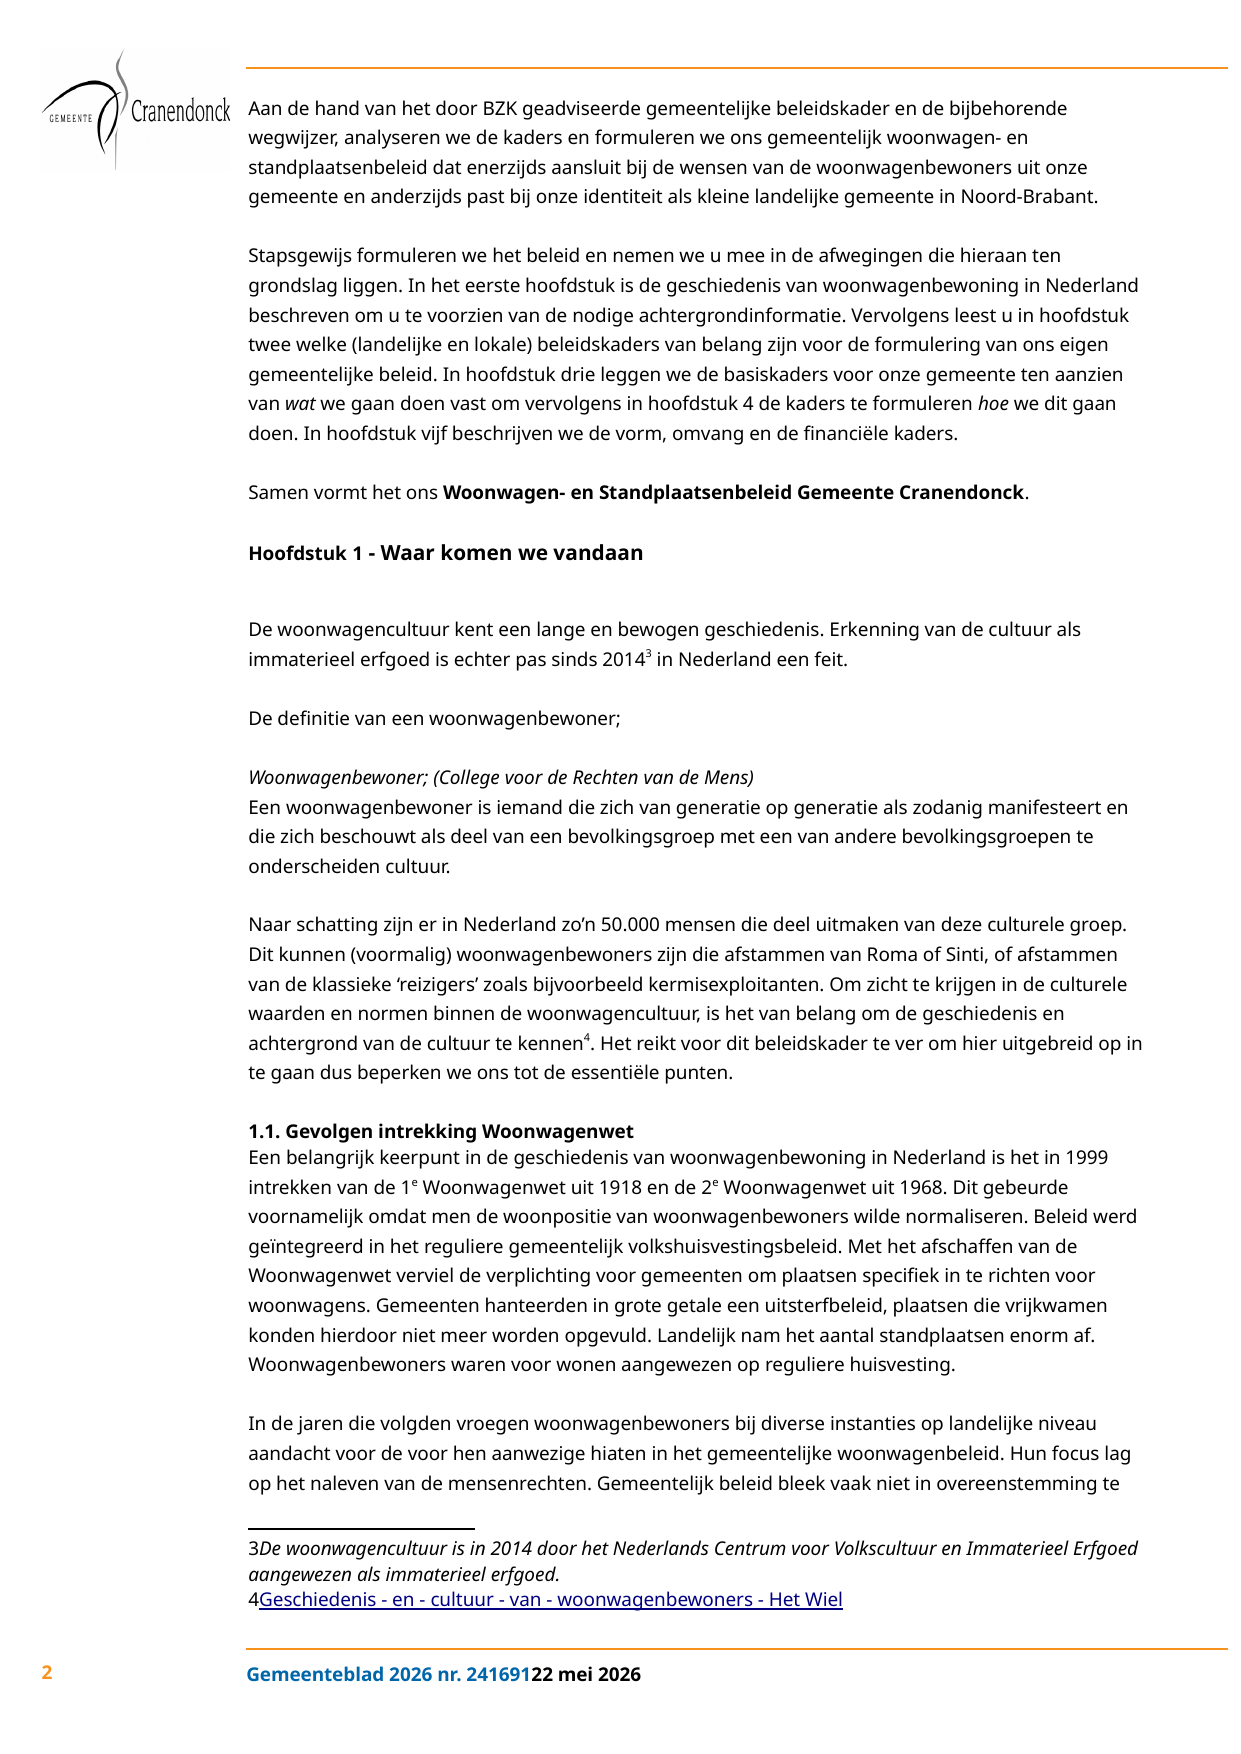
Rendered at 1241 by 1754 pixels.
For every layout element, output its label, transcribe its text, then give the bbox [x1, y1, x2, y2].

text Hoofdstuk 1 - Waar komen we vandaan [248, 538, 1152, 567]
table_header Woonwagenbewoner; (College voor de Rechten van de Mens) Een woonwagenbewoner is iemand die zich van generatie op generatie als zodanig manifesteert en die zich beschouwt als deel van een bevolkingsgroep met een van andere bevolkingsgroepen te onderscheiden cultuur. [248, 764, 1152, 879]
text De definitie van een woonwagenbewoner; [248, 705, 1152, 731]
text De woonwagencultuur kent een lange en bewogen geschiedenis. Erkenning van de cultuur als immaterieel erfgoed is echter pas sinds 2014 in Nederland een feit. [248, 616, 1152, 672]
text In de jaren die volgden vroegen woonwagenbewoners bij diverse instanties op landelijke niveau aandacht voor de voor hen aanwezige hiaten in het gemeentelijke woonwagenbeleid. Hun focus lag op het naleven van de mensenrechten. Gemeentelijk beleid bleek vaak niet in overeenstemming te [248, 1411, 1152, 1496]
text De woonwagencultuur is in 2014 door het Nederlands Centrum voor Volkscultuur en Immaterieel Erfgoed aangewezen als immaterieel erfgoed. [248, 1535, 1152, 1586]
text Geschiedenis - en - cultuur - van - woonwagenbewoners - Het Wiel [248, 1586, 1152, 1612]
text Aan de hand van het door BZK geadviseerde gemeentelijke beleidskader en de bijbehorende wegwijzer, analyseren we de kaders en formuleren we ons gemeentelijk woonwagen- en standplaatsenbeleid dat enerzijds aansluit bij de wensen van de woonwagenbewoners uit onze gemeente en anderzijds past bij onze identiteit als kleine landelijke gemeente in Noord-Brabant. [248, 95, 1152, 209]
text Een belangrijk keerpunt in de geschiedenis van woonwagenbewoning in Nederland is het in 1999 intrekken van de 1e Woonwagenwet uit 1918 en de 2e Woonwagenwet uit 1968. Dit gebeurde voornamelijk omdat men de woonpositie van woonwagenbewoners wilde normaliseren. Beleid werd geïntegreerd in het reguliere gemeentelijk volkshuisvestingsbeleid. Met het afschaffen van de Woonwagenwet verviel de verplichting voor gemeenten om plaatsen specifiek in te richten voor woonwagens. Gemeenten hanteerden in grote getale een uitsterfbeleid, plaatsen die vrijkwamen konden hierdoor niet meer worden opgevuld. Landelijk nam het aantal standplaatsen enorm af. Woonwagenbewoners waren voor wonen aangewezen op reguliere huisvesting. [248, 1144, 1152, 1377]
text Naar schatting zijn er in Nederland zo’n 50.000 mensen die deel uitmaken van deze culturele groep. Dit kunnen (voormalig) woonwagenbewoners zijn die afstammen van Roma of Sinti, of afstammen van de klassieke ‘reizigers’ zoals bijvoorbeeld kermisexploitanten. Om zicht te krijgen in de culturele waarden en normen binnen de woonwagencultuur, is het van belang om de geschiedenis en achtergrond van de cultuur te kennen. Het reikt voor dit beleidskader te ver om hier uitgebreid op in te gaan dus beperken we ons tot de essentiële punten. [248, 912, 1152, 1085]
text Stapsgewijs formuleren we het beleid en nemen we u mee in de afwegingen die hieraan ten grondslag liggen. In het eerste hoofdstuk is de geschiedenis van woonwagenbewoning in Nederland beschreven om u te voorzien van de nodige achtergrondinformatie. Vervolgens leest u in hoofdstuk twee welke (landelijke en lokale) beleidskaders van belang zijn voor de formulering van ons eigen gemeentelijke beleid. In hoofdstuk drie leggen we de basiskaders voor onze gemeente ten aanzien van wat we gaan doen vast om vervolgens in hoofdstuk 4 de kaders te formuleren hoe we dit gaan doen. In hoofdstuk vijf beschrijven we de vorm, omvang en de financiële kaders. [248, 243, 1152, 446]
text Samen vormt het ons Woonwagen- en Standplaatsenbeleid Gemeente Cranendonck. [248, 479, 1152, 505]
text 1.1. Gevolgen intrekking Woonwagenwet [248, 1119, 1152, 1144]
picture [41, 47, 231, 172]
